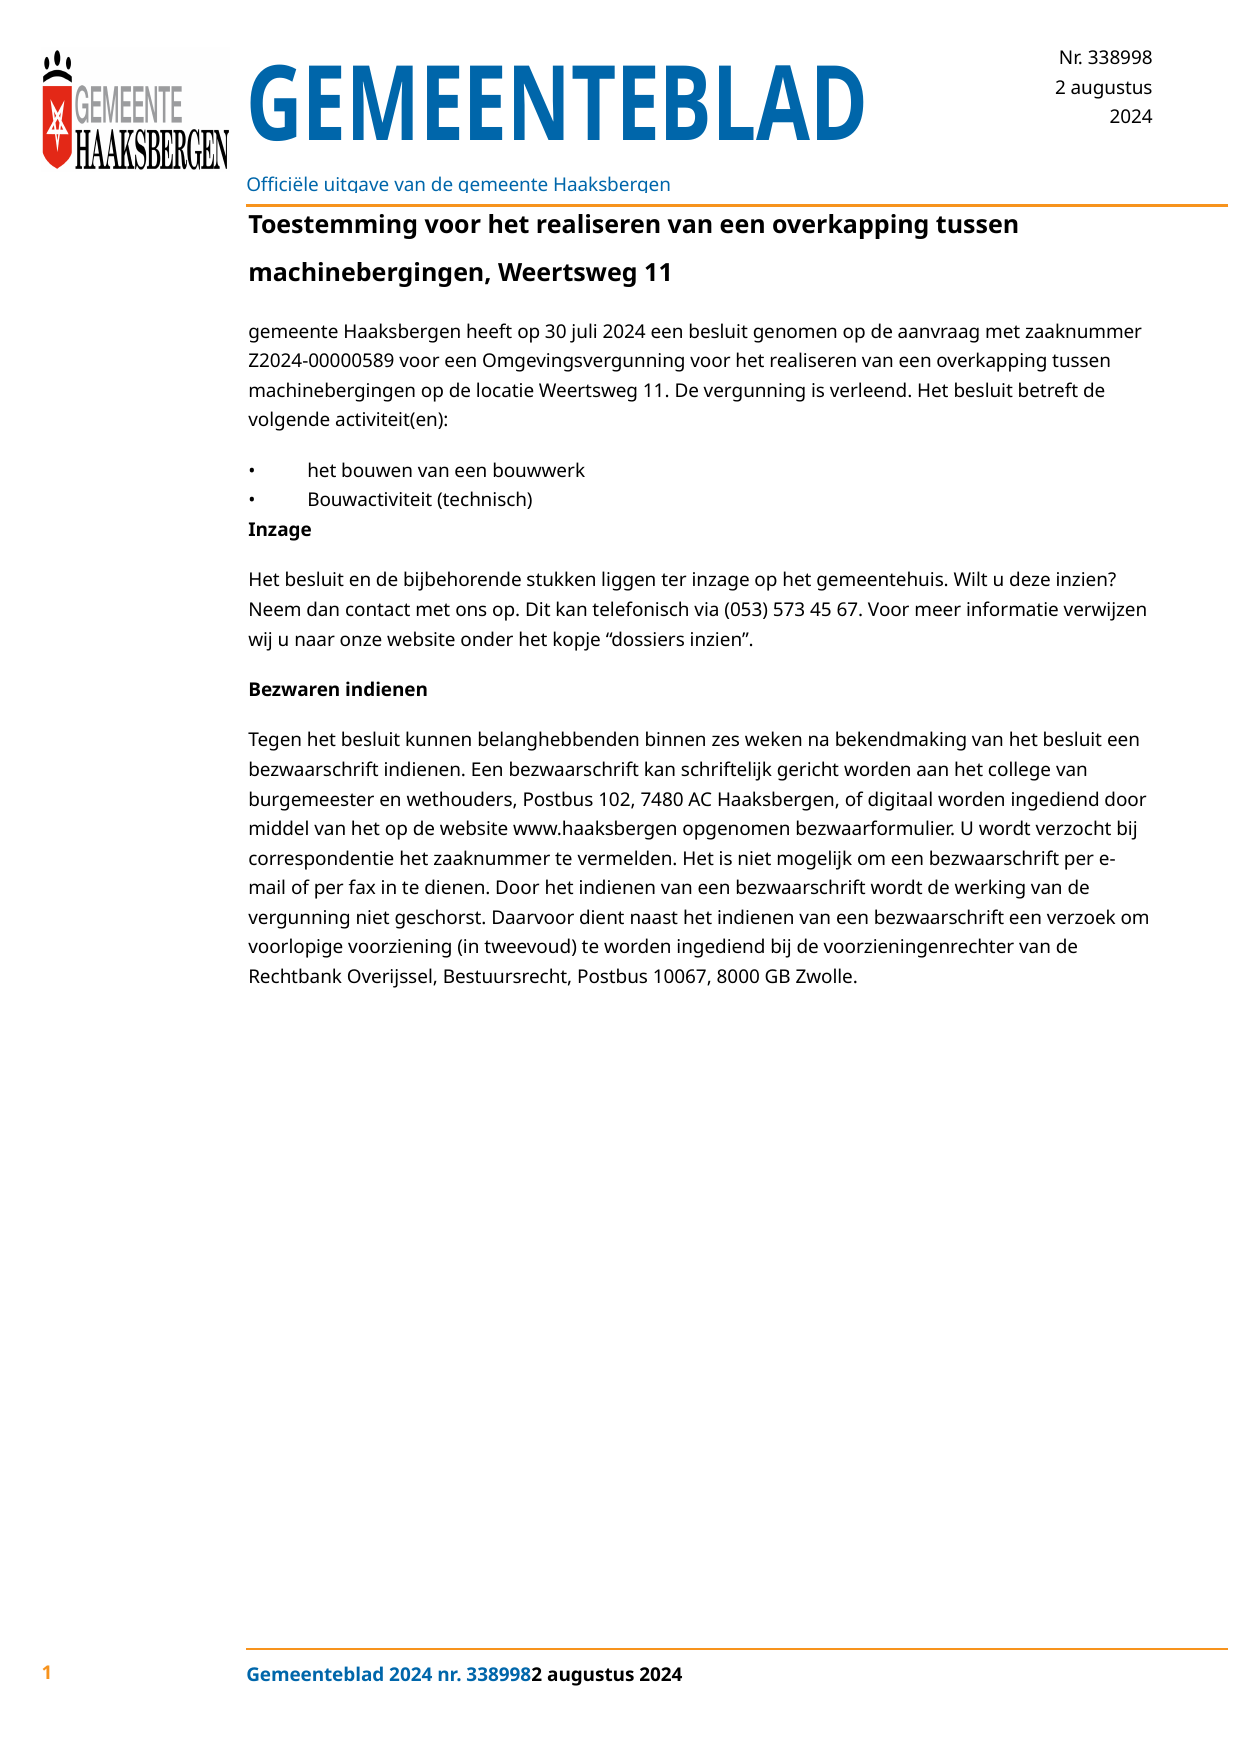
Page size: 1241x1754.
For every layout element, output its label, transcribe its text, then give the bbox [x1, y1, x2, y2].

picture [41, 47, 231, 172]
list Bouwactiviteit (technisch) [248, 487, 1152, 512]
text Toestemming voor het realiseren van een overkapping tussen machinebergingen, Weertsweg 11 [248, 207, 1152, 288]
text Het besluit en de bijbehorende stukken liggen ter inzage op het gemeentehuis. Wilt u deze inzien? Neem dan contact met ons op. Dit kan telefonisch via (053) 573 45 67. Voor meer informatie verwijzen wij u naar onze website onder het kopje “dossiers inzien”. [248, 567, 1152, 652]
text Inzage [248, 516, 1152, 542]
text Tegen het besluit kunnen belanghebbenden binnen zes weken na bekendmaking van het besluit een bezwaarschrift indienen. Een bezwaarschrift kan schriftelijk gericht worden aan het college van burgemeester en wethouders, Postbus 102, 7480 AC Haaksbergen, of digitaal worden ingediend door middel van het op de website www.haaksbergen opgenomen bezwaarformulier. U wordt verzocht bij correspondentie het zaaknummer te vermelden. Het is niet mogelijk om een bezwaarschrift per e-mail of per fax in te dienen. Door het indienen van een bezwaarschrift wordt de werking van de vergunning niet geschorst. Daarvoor dient naast het indienen van een bezwaarschrift een verzoek om voorlopige voorziening (in tweevoud) te worden ingediend bij de voorzieningenrechter van de Rechtbank Overijssel, Bestuursrecht, Postbus 10067, 8000 GB Zwolle. [248, 727, 1152, 989]
list het bouwen van een bouwwerk [248, 457, 1152, 483]
text Bezwaren indienen [248, 676, 1152, 702]
text gemeente Haaksbergen heeft op 30 juli 2024 een besluit genomen op de aanvraag met zaaknummer Z2024-00000589 voor een Omgevingsvergunning voor het realiseren van een overkapping tussen machinebergingen op de locatie Weertsweg 11. De vergunning is verleend. Het besluit betreft de volgende activiteit(en): [248, 318, 1152, 432]
